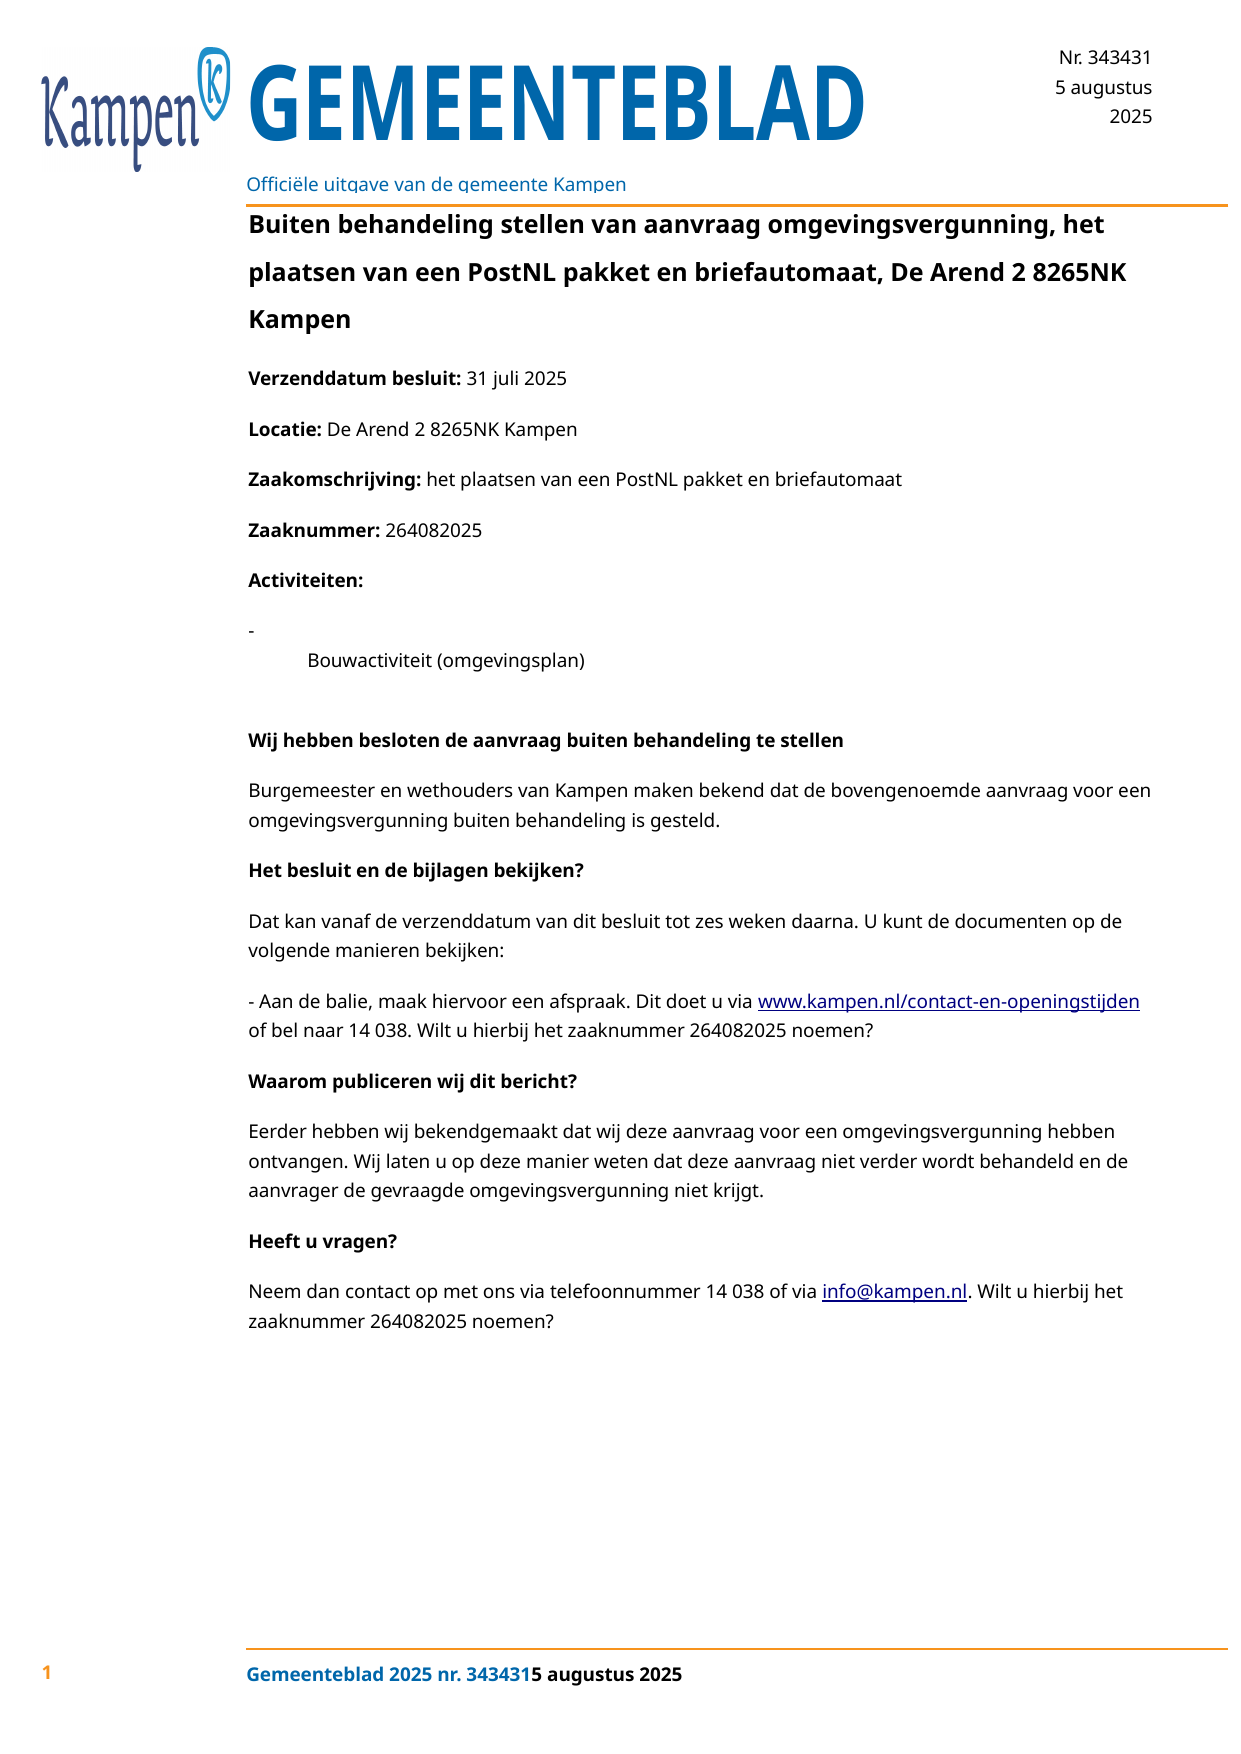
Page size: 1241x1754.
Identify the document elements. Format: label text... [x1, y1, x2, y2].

text Zaakomschrijving: het plaatsen van een PostNL pakket en briefautomaat [248, 466, 1152, 492]
text Zaaknummer: 264082025 [248, 517, 1152, 542]
text Waarom publiceren wij dit bericht? [248, 1068, 1152, 1094]
text Het besluit en de bijlagen bekijken? [248, 858, 1152, 883]
text - Aan de balie, maak hiervoor een afspraak. Dit doet u via www.kampen.nl/contact-en-openingstijden of bel naar 14 038. Wilt u hierbij het zaaknummer 264082025 noemen? [248, 988, 1152, 1043]
text Wij hebben besloten de aanvraag buiten behandeling te stellen [248, 727, 1152, 753]
text Burgemeester en wethouders van Kampen maken bekend dat de bovengenoemde aanvraag voor een omgevingsvergunning buiten behandeling is gesteld. [248, 778, 1152, 833]
text Locatie: De Arend 2 8265NK Kampen [248, 416, 1152, 442]
text Eerder hebben wij bekendgemaakt dat wij deze aanvraag voor een omgevingsvergunning hebben ontvangen. Wij laten u op deze manier weten dat deze aanvraag niet verder wordt behandeld en de aanvrager de gevraagde omgevingsvergunning niet krijgt. [248, 1118, 1152, 1203]
text Heeft u vragen? [248, 1228, 1152, 1254]
text Neem dan contact op met ons via telefoonnummer 14 038 of via info@kampen.nl. Wilt u hierbij het zaaknummer 264082025 noemen? [248, 1278, 1152, 1334]
text Verzenddatum besluit: 31 juli 2025 [248, 366, 1152, 391]
picture [41, 47, 231, 172]
text Activiteiten: [248, 567, 1152, 593]
text Dat kan vanaf de verzenddatum van dit besluit tot zes weken daarna. U kunt de documenten op de volgende manieren bekijken: [248, 908, 1152, 963]
text Buiten behandeling stellen van aanvraag omgevingsvergunning, het plaatsen van een PostNL pakket en briefautomaat, De Arend 2 8265NK Kampen [248, 207, 1152, 336]
list Bouwactiviteit (omgevingsplan) [248, 647, 1152, 673]
